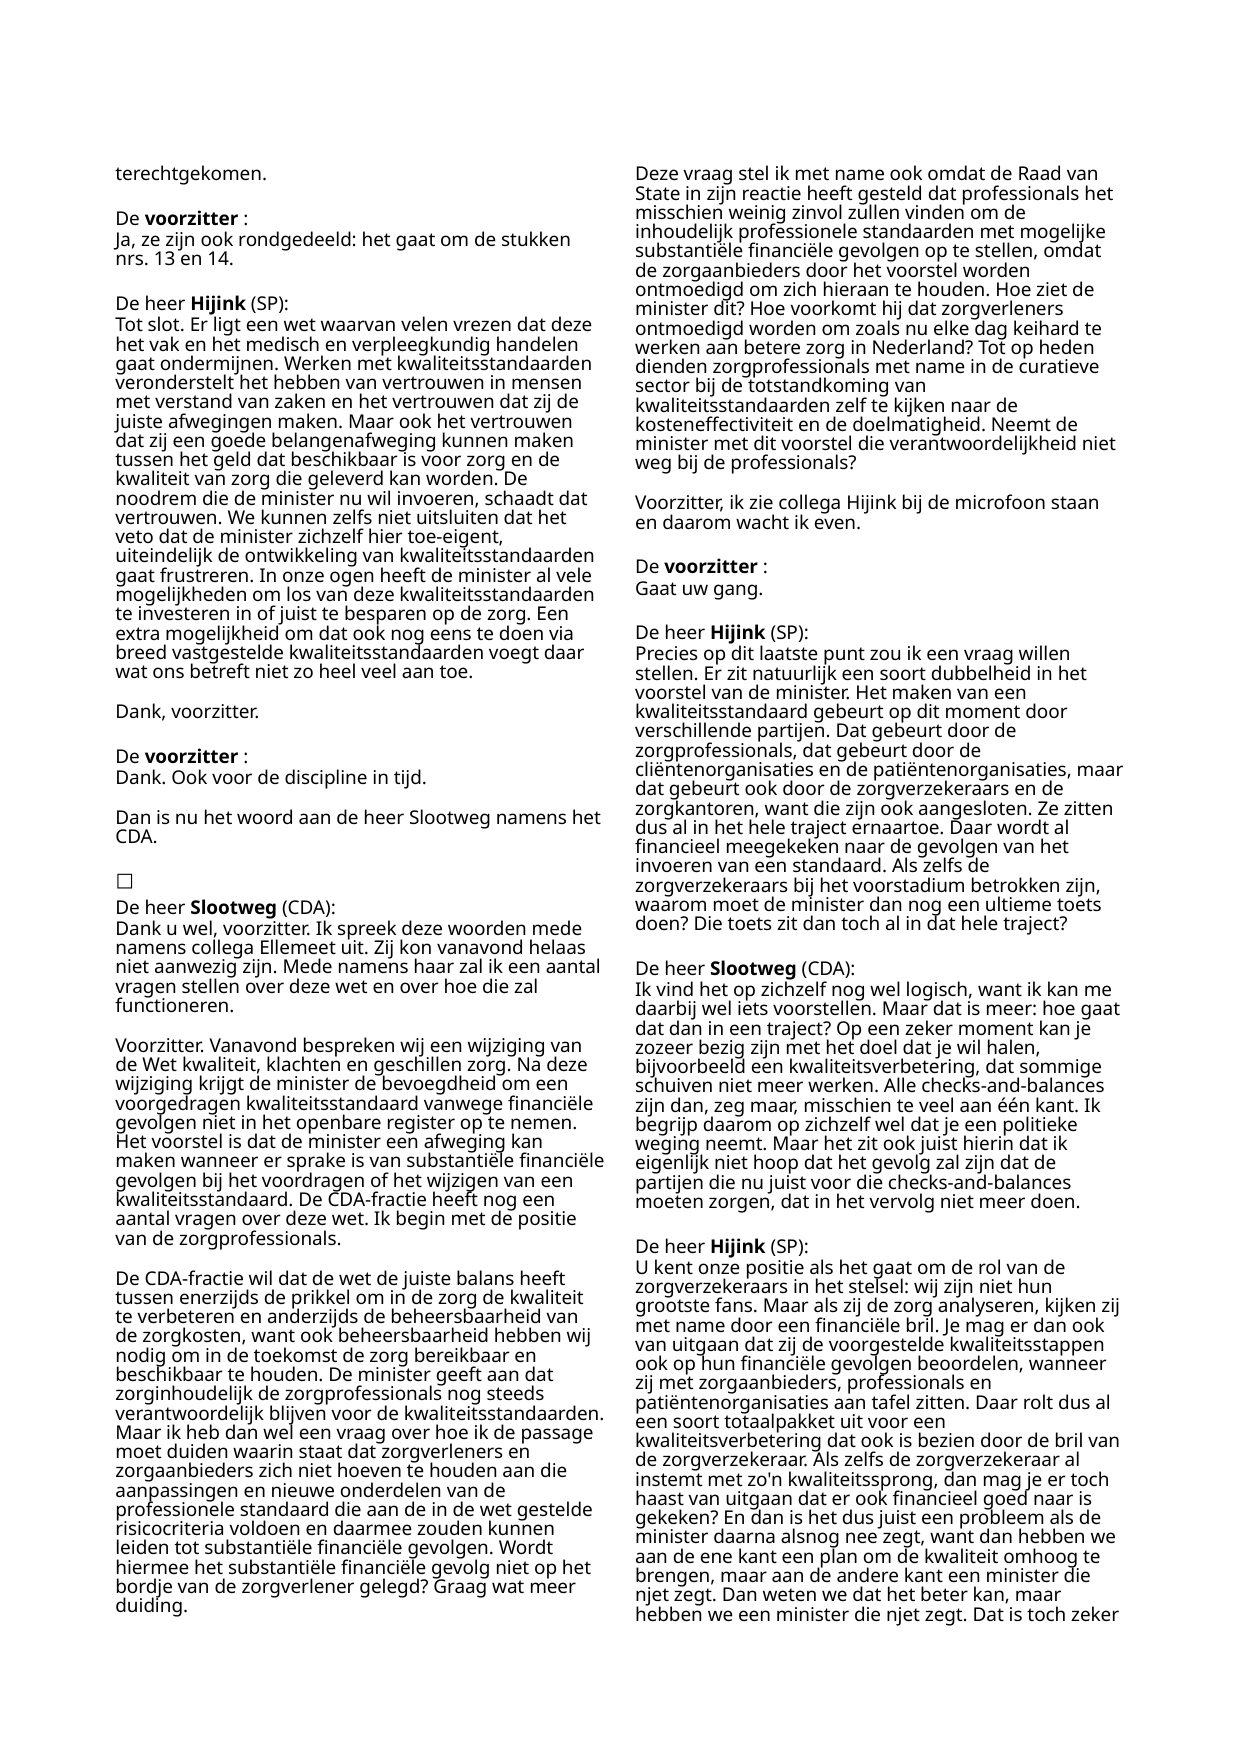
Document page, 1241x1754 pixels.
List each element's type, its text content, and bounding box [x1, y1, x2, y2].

text ⬜ [115, 868, 605, 894]
text Deze vraag stel ik met name ook omdat de Raad van State in zijn reactie heeft gesteld dat professionals het misschien weinig zinvol zullen vinden om de inhoudelijk professionele standaarden met mogelijke substantiële financiële gevolgen op te stellen, omdat de zorgaanbieders door het voorstel worden ontmoedigd om zich hieraan te houden. Hoe ziet de minister dit? Hoe voorkomt hij dat zorgverleners ontmoedigd worden om zoals nu elke dag keihard te werken aan betere zorg in Nederland? Tot op heden dienden zorgprofessionals met name in de curatieve sector bij de totstandkoming van kwaliteitsstandaarden zelf te kijken naar de kosteneffectiviteit en de doelmatigheid. Neemt de minister met dit voorstel die verantwoordelijkheid niet weg bij de professionals? [635, 165, 1125, 474]
text De voorzitter : [635, 554, 1125, 579]
text De voorzitter : [115, 743, 605, 769]
text De heer Hijink (SP): [635, 619, 1125, 645]
text Voorzitter, ik zie collega Hijink bij de microfoon staan en daarom wacht ik even. [635, 494, 1125, 533]
text Dank u wel, voorzitter. Ik spreek deze woorden mede namens collega Ellemeet uit. Zij kon vanavond helaas niet aanwezig zijn. Mede namens haar zal ik een aantal vragen stellen over deze wet en over hoe die zal functioneren. [115, 920, 605, 1016]
text Voorzitter. Vanavond bespreken wij een wijziging van de Wet kwaliteit, klachten en geschillen zorg. Na deze wijziging krijgt de minister de bevoegdheid om een voorgedragen kwaliteitsstandaard vanwege financiële gevolgen niet in het openbare register op te nemen. Het voorstel is dat de minister een afweging kan maken wanneer er sprake is van substantiële financiële gevolgen bij het voordragen of het wijzigen van een kwaliteitsstandaard. De CDA-fractie heeft nog een aantal vragen over deze wet. Ik begin met de positie van de zorgprofessionals. [115, 1037, 605, 1249]
text Ja, ze zijn ook rondgedeeld: het gaat om de stukken nrs. 13 en 14. [115, 231, 605, 270]
text Ik vind het op zichzelf nog wel logisch, want ik kan me daarbij wel iets voorstellen. Maar dat is meer: hoe gaat dat dan in een traject? Op een zeker moment kan je zozeer bezig zijn met het doel dat je wil halen, bijvoorbeeld een kwaliteitsverbetering, dat sommige schuiven niet meer werken. Alle checks-and-balances zijn dan, zeg maar, misschien te veel aan één kant. Ik begrijp daarom op zichzelf wel dat je een politieke weging neemt. Maar het zit ook juist hierin dat ik eigenlijk niet hoop dat het gevolg zal zijn dat de partijen die nu juist voor die checks-and-balances moeten zorgen, dat in het vervolg niet meer doen. [635, 981, 1125, 1212]
text De heer Slootweg (CDA): [115, 894, 605, 920]
text terechtgekomen. [115, 165, 605, 184]
text Tot slot. Er ligt een wet waarvan velen vrezen dat deze het vak en het medisch en verpleegkundig handelen gaat ondermijnen. Werken met kwaliteitsstandaarden veronderstelt het hebben van vertrouwen in mensen met verstand van zaken en het vertrouwen dat zij de juiste afwegingen maken. Maar ook het vertrouwen dat zij een goede belangenafweging kunnen maken tussen het geld dat beschikbaar is voor zorg en de kwaliteit van zorg die geleverd kan worden. De noodrem die de minister nu wil invoeren, schaadt dat vertrouwen. We kunnen zelfs niet uitsluiten dat het veto dat de minister zichzelf hier toe-eigent, uiteindelijk de ontwikkeling van kwaliteitsstandaarden gaat frustreren. In onze ogen heeft de minister al vele mogelijkheden om los van deze kwaliteitsstandaarden te investeren in of juist te besparen op de zorg. Een extra mogelijkheid om dat ook nog eens te doen via breed vastgestelde kwaliteitsstandaarden voegt daar wat ons betreft niet zo heel veel aan toe. [115, 316, 605, 682]
text De heer Hijink (SP): [115, 291, 605, 316]
text Dank. Ook voor de discipline in tijd. [115, 769, 605, 788]
text De voorzitter : [115, 205, 605, 231]
text De CDA-fractie wil dat de wet de juiste balans heeft tussen enerzijds de prikkel om in de zorg de kwaliteit te verbeteren en anderzijds de beheersbaarheid van de zorgkosten, want ook beheersbaarheid hebben wij nodig om in de toekomst de zorg bereikbaar en beschikbaar te houden. De minister geeft aan dat zorginhoudelijk de zorgprofessionals nog steeds verantwoordelijk blijven voor de kwaliteitsstandaarden. Maar ik heb dan wel een vraag over hoe ik de passage moet duiden waarin staat dat zorgverleners en zorgaanbieders zich niet hoeven te houden aan die aanpassingen en nieuwe onderdelen van de professionele standaard die aan de in de wet gestelde risicocriteria voldoen en daarmee zouden kunnen leiden tot substantiële financiële gevolgen. Wordt hiermee het substantiële financiële gevolg niet op het bordje van de zorgverlener gelegd? Graag wat meer duiding. [115, 1269, 605, 1616]
text Dank, voorzitter. [115, 703, 605, 722]
text De heer Slootweg (CDA): [635, 955, 1125, 981]
text U kent onze positie als het gaat om de rol van de zorgverzekeraars in het stelsel: wij zijn niet hun grootste fans. Maar als zij de zorg analyseren, kijken zij met name door een financiële bril. Je mag er dan ook van uitgaan dat zij de voorgestelde kwaliteitsstappen ook op hun financiële gevolgen beoordelen, wanneer zij met zorgaanbieders, professionals en patiëntenorganisaties aan tafel zitten. Daar rolt dus al een soort totaalpakket uit voor een kwaliteitsverbetering dat ook is bezien door de bril van de zorgverzekeraar. Als zelfs de zorgverzekeraar al instemt met zo'n kwaliteitssprong, dan mag je er toch haast van uitgaan dat er ook financieel goed naar is gekeken? En dan is het dus juist een probleem als de minister daarna alsnog nee zegt, want dan hebben we aan de ene kant een plan om de kwaliteit omhoog te brengen, maar aan de andere kant een minister die njet zegt. Dan weten we dat het beter kan, maar hebben we een minister die njet zegt. Dat is toch zeker [635, 1259, 1125, 1625]
text Precies op dit laatste punt zou ik een vraag willen stellen. Er zit natuurlijk een soort dubbelheid in het voorstel van de minister. Het maken van een kwaliteitsstandaard gebeurt op dit moment door verschillende partijen. Dat gebeurt door de zorgprofessionals, dat gebeurt door de cliëntenorganisaties en de patiëntenorganisaties, maar dat gebeurt ook door de zorgverzekeraars en de zorgkantoren, want die zijn ook aangesloten. Ze zitten dus al in het hele traject ernaartoe. Daar wordt al financieel meegekeken naar de gevolgen van het invoeren van een standaard. Als zelfs de zorgverzekeraars bij het voorstadium betrokken zijn, waarom moet de minister dan nog een ultieme toets doen? Die toets zit dan toch al in dat hele traject? [635, 645, 1125, 934]
text Dan is nu het woord aan de heer Slootweg namens het CDA. [115, 809, 605, 847]
text De heer Hijink (SP): [635, 1233, 1125, 1259]
text Gaat uw gang. [635, 579, 1125, 599]
